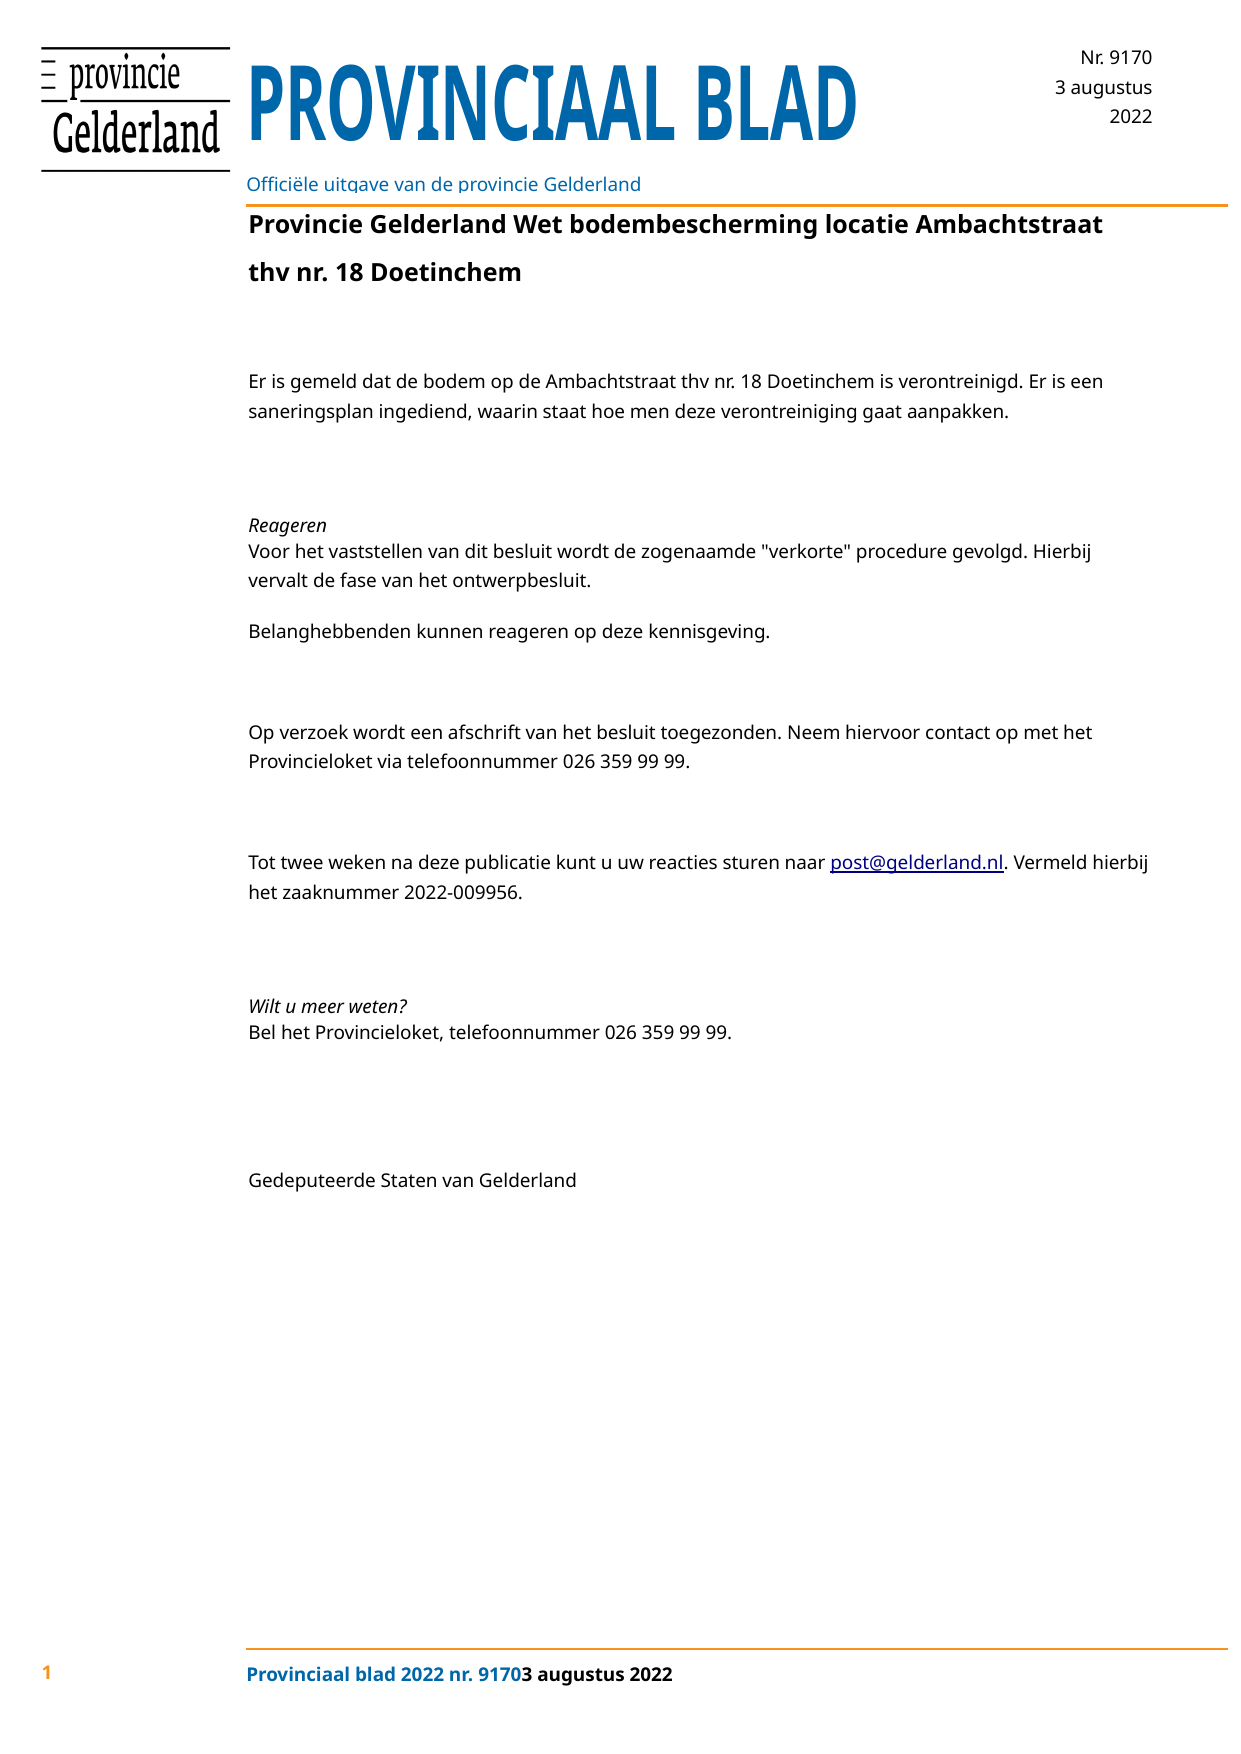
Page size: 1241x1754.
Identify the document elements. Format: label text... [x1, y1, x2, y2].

text Voor het vaststellen van dit besluit wordt de zogenaamde "verkorte" procedure gevolgd. Hierbij vervalt de fase van het ontwerpbesluit. [248, 538, 1152, 593]
text Gedeputeerde Staten van Gelderland [248, 1168, 1152, 1193]
picture [41, 47, 231, 172]
text Wilt u meer weten? [248, 993, 1152, 1019]
text Tot twee weken na deze publicatie kunt u uw reacties sturen naar post@gelderland.nl. Vermeld hierbij het zaaknummer 2022-009956. [248, 849, 1152, 904]
text Belanghebbenden kunnen reageren op deze kennisgeving. [248, 618, 1152, 644]
text Provincie Gelderland Wet bodembescherming locatie Ambachtstraat thv nr. 18 Doetinchem [248, 207, 1152, 288]
text Bel het Provincieloket, telefoonnummer 026 359 99 99. [248, 1019, 1152, 1045]
text Reageren [248, 512, 1152, 538]
text Er is gemeld dat de bodem op de Ambachtstraat thv nr. 18 Doetinchem is verontreinigd. Er is een saneringsplan ingediend, waarin staat hoe men deze verontreiniging gaat aanpakken. [248, 368, 1152, 424]
text Op verzoek wordt een afschrift van het besluit toegezonden. Neem hiervoor contact op met het Provincieloket via telefoonnummer 026 359 99 99. [248, 719, 1152, 774]
